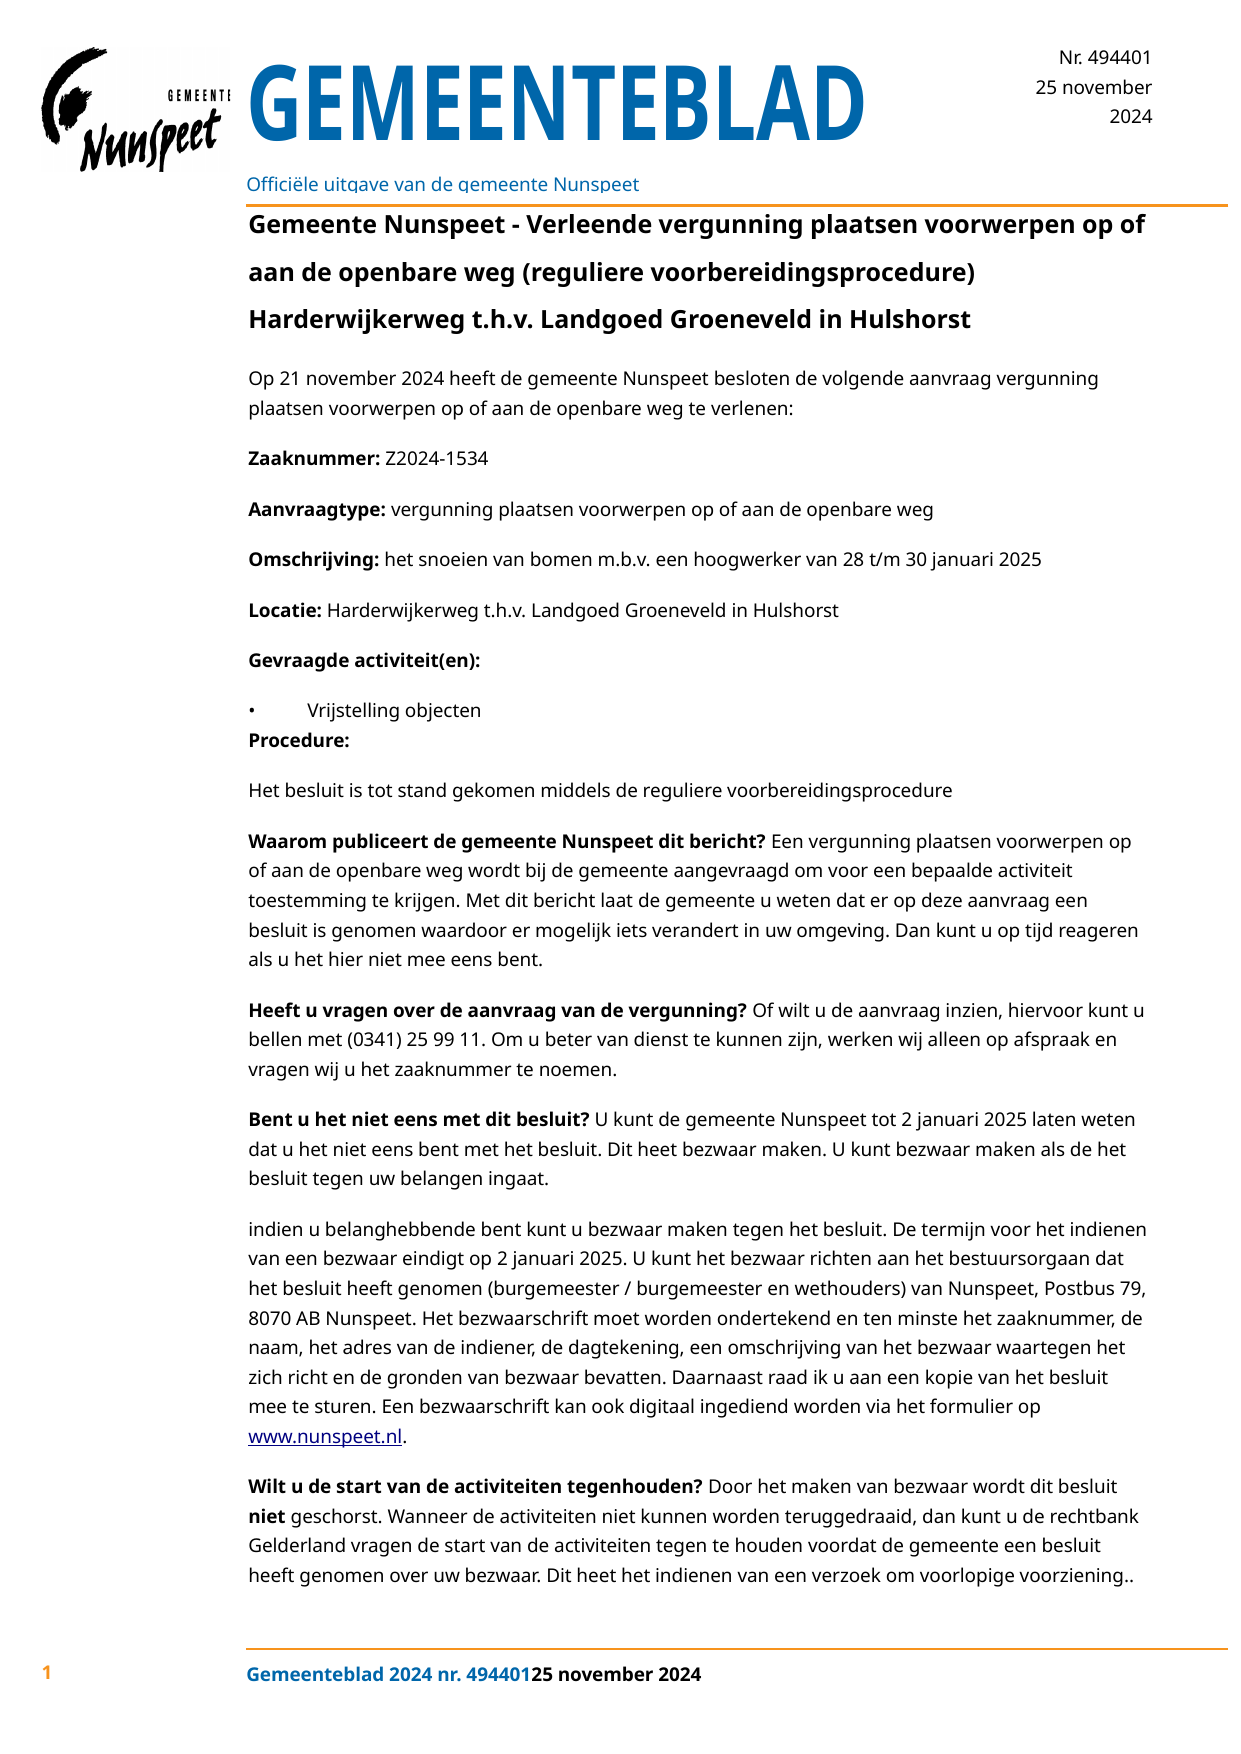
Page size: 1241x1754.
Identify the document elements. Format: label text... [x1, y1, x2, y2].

text Locatie: Harderwijkerweg t.h.v. Landgoed Groeneveld in Hulshorst [248, 597, 1152, 622]
text Wilt u de start van de activiteiten tegenhouden? Door het maken van bezwaar wordt dit besluit niet geschorst. Wanneer de activiteiten niet kunnen worden teruggedraaid, dan kunt u de rechtbank Gelderland vragen de start van de activiteiten tegen te houden voordat de gemeente een besluit heeft genomen over uw bezwaar. Dit heet het indienen van een verzoek om voorlopige voorziening.. [248, 1473, 1152, 1588]
text Aanvraagtype: vergunning plaatsen voorwerpen op of aan de openbare weg [248, 496, 1152, 522]
text Het besluit is tot stand gekomen middels de reguliere voorbereidingsprocedure [248, 778, 1152, 803]
text Op 21 november 2024 heeft de gemeente Nunspeet besloten de volgende aanvraag vergunning plaatsen voorwerpen op of aan de openbare weg te verlenen: [248, 366, 1152, 421]
list Vrijstelling objecten [248, 698, 1152, 723]
text Gevraagde activiteit(en): [248, 647, 1152, 673]
text Omschrijving: het snoeien van bomen m.b.v. een hoogwerker van 28 t/m 30 januari 2025 [248, 546, 1152, 572]
text Procedure: [248, 727, 1152, 753]
text Waarom publiceert de gemeente Nunspeet dit bericht? Een vergunning plaatsen voorwerpen op of aan de openbare weg wordt bij de gemeente aangevraagd om voor een bepaalde activiteit toestemming te krijgen. Met dit bericht laat de gemeente u weten dat er op deze aanvraag een besluit is genomen waardoor er mogelijk iets verandert in uw omgeving. Dan kunt u op tijd reageren als u het hier niet mee eens bent. [248, 828, 1152, 972]
text indien u belanghebbende bent kunt u bezwaar maken tegen het besluit. De termijn voor het indienen van een bezwaar eindigt op 2 januari 2025. U kunt het bezwaar richten aan het bestuursorgaan dat het besluit heeft genomen (burgemeester / burgemeester en wethouders) van Nunspeet, Postbus 79, 8070 AB Nunspeet. Het bezwaarschrift moet worden ondertekend en ten minste het zaaknummer, de naam, het adres van de indiener, de dagtekening, een omschrijving van het bezwaar waartegen het zich richt en de gronden van bezwaar bevatten. Daarnaast raad ik u aan een kopie van het besluit mee te sturen. Een bezwaarschrift kan ook digitaal ingediend worden via het formulier op www.nunspeet.nl. [248, 1216, 1152, 1449]
picture [41, 47, 231, 172]
text Gemeente Nunspeet - Verleende vergunning plaatsen voorwerpen op of aan de openbare weg (reguliere voorbereidingsprocedure) Harderwijkerweg t.h.v. Landgoed Groeneveld in Hulshorst [248, 207, 1152, 336]
text Heeft u vragen over de aanvraag van de vergunning? Of wilt u de aanvraag inzien, hiervoor kunt u bellen met (0341) 25 99 11. Om u beter van dienst te kunnen zijn, werken wij alleen op afspraak en vragen wij u het zaaknummer te noemen. [248, 997, 1152, 1082]
text Zaaknummer: Z2024-1534 [248, 446, 1152, 471]
text Bent u het niet eens met dit besluit? U kunt de gemeente Nunspeet tot 2 januari 2025 laten weten dat u het niet eens bent met het besluit. Dit heet bezwaar maken. U kunt bezwaar maken als de het besluit tegen uw belangen ingaat. [248, 1106, 1152, 1191]
